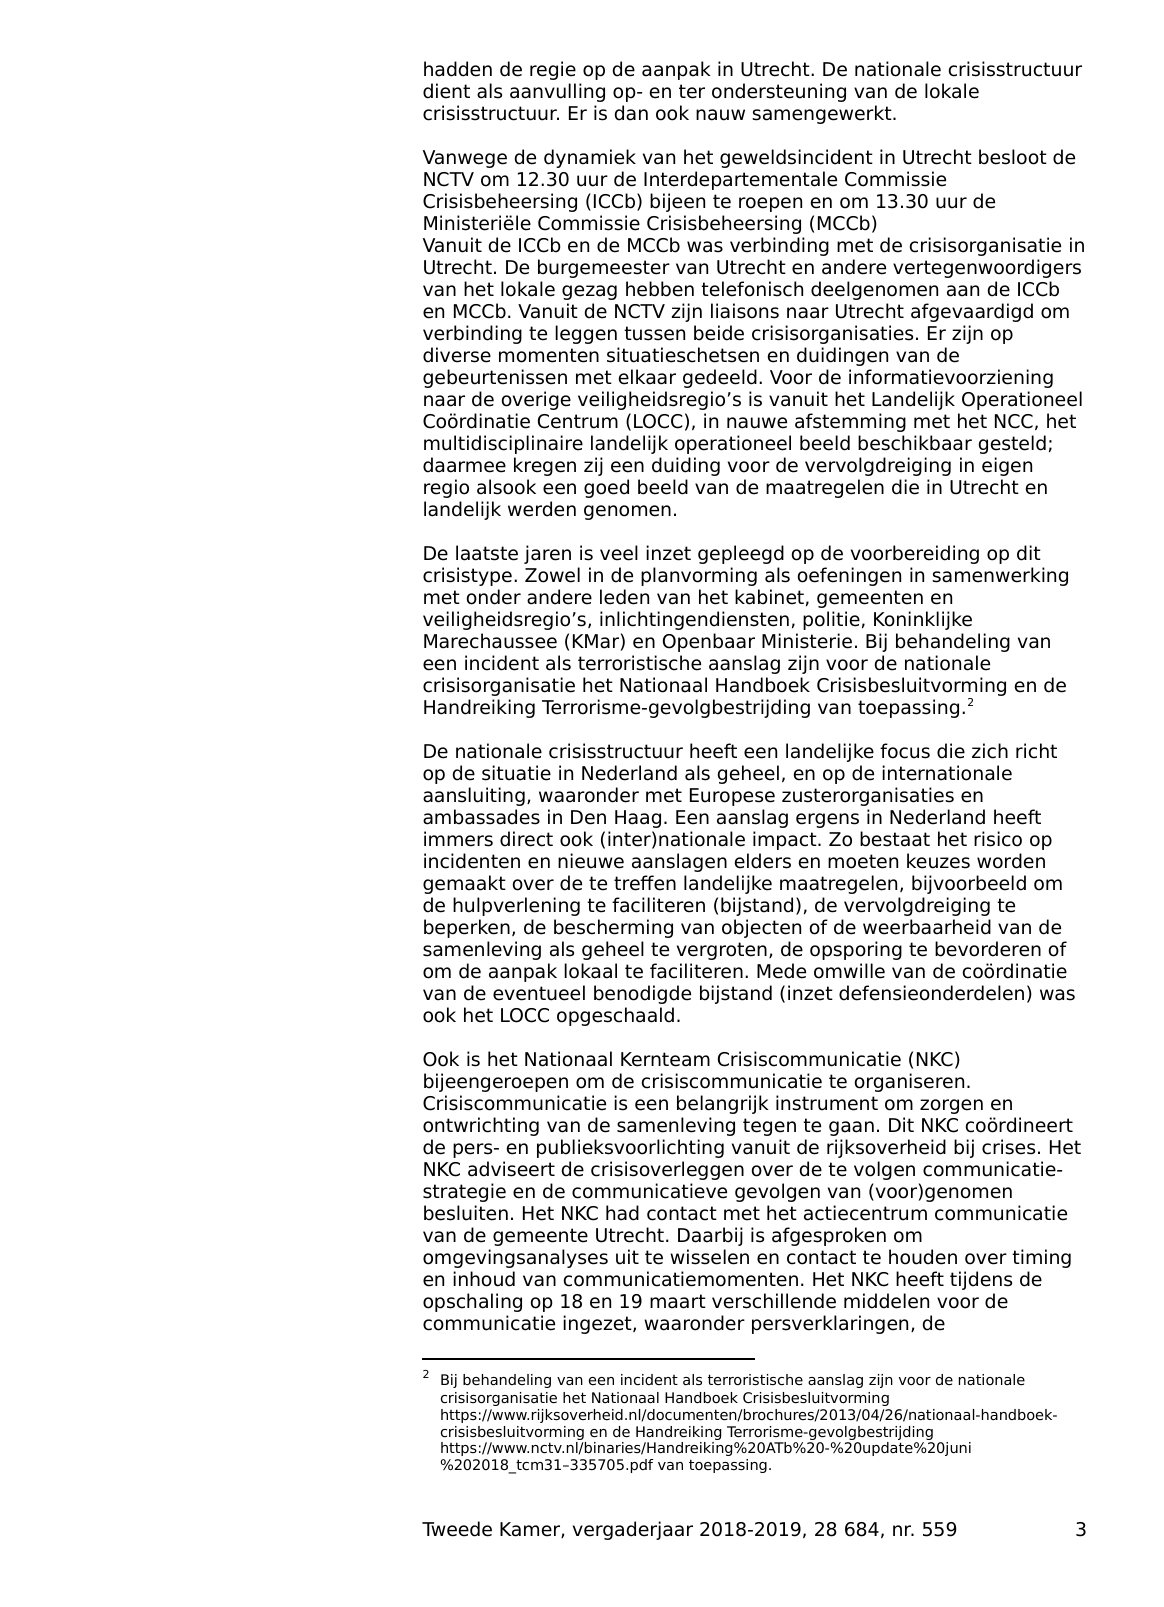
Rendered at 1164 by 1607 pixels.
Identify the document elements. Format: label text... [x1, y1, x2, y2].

text hadden de regie op de aanpak in Utrecht. De nationale crisisstructuur dient als aanvulling op- en ter ondersteuning van de lokale crisisstructuur. Er is dan ook nauw samengewerkt. [422, 59, 1087, 125]
text De laatste jaren is veel inzet gepleegd op de voorbereiding op dit crisistype. Zowel in de planvorming als oefeningen in samenwerking met onder andere leden van het kabinet, gemeenten en veiligheidsregio’s, inlichtingendiensten, politie, Koninklijke Marechaussee (KMar) en Openbaar Ministerie. Bij behandeling van een incident als terroristische aanslag zijn voor de nationale crisisorganisatie het Nationaal Handboek Crisisbesluitvorming en de Handreiking Terrorisme-gevolgbestrijding van toepassing. [422, 543, 1087, 719]
text Vanuit de ICCb en de MCCb was verbinding met de crisisorganisatie in Utrecht. De burgemeester van Utrecht en andere vertegenwoordigers van het lokale gezag hebben telefonisch deelgenomen aan de ICCb en MCCb. Vanuit de NCTV zijn liaisons naar Utrecht afgevaardigd om verbinding te leggen tussen beide crisisorganisaties. Er zijn op diverse momenten situatieschetsen en duidingen van de gebeurtenissen met elkaar gedeeld. Voor de informatievoorziening naar de overige veiligheidsregio’s is vanuit het Landelijk Operationeel Coördinatie Centrum (LOCC), in nauwe afstemming met het NCC, het multidisciplinaire landelijk operationeel beeld beschikbaar gesteld; daarmee kregen zij een duiding voor de vervolgdreiging in eigen regio alsook een goed beeld van de maatregelen die in Utrecht en landelijk werden genomen. [422, 235, 1087, 521]
text Ook is het Nationaal Kernteam Crisiscommunicatie (NKC) bijeengeroepen om de crisiscommunicatie te organiseren. Crisiscommunicatie is een belangrijk instrument om zorgen en ontwrichting van de samenleving tegen te gaan. Dit NKC coördineert de pers- en publieksvoorlichting vanuit de rijksoverheid bij crises. Het NKC adviseert de crisisoverleggen over de te volgen communicatie-strategie en de communicatieve gevolgen van (voor)genomen besluiten. Het NKC had contact met het actiecentrum communicatie van de gemeente Utrecht. Daarbij is afgesproken om omgevingsanalyses uit te wisselen en contact te houden over timing en inhoud van communicatiemomenten. Het NKC heeft tijdens de opschaling op 18 en 19 maart verschillende middelen voor de communicatie ingezet, waaronder persverklaringen, de [422, 1049, 1087, 1335]
text De nationale crisisstructuur heeft een landelijke focus die zich richt op de situatie in Nederland als geheel, en op de internationale aansluiting, waaronder met Europese zusterorganisaties en ambassades in Den Haag. Een aanslag ergens in Nederland heeft immers direct ook (inter)nationale impact. Zo bestaat het risico op incidenten en nieuwe aanslagen elders en moeten keuzes worden gemaakt over de te treffen landelijke maatregelen, bijvoorbeeld om de hulpverlening te faciliteren (bijstand), de vervolgdreiging te beperken, de bescherming van objecten of de weerbaarheid van de samenleving als geheel te vergroten, de opsporing te bevorderen of om de aanpak lokaal te faciliteren. Mede omwille van de coördinatie van de eventueel benodigde bijstand (inzet defensieonderdelen) was ook het LOCC opgeschaald. [422, 741, 1087, 1027]
text Bij behandeling van een incident als terroristische aanslag zijn voor de nationale crisisorganisatie het Nationaal Handboek Crisisbesluitvorming https://www.rijksoverheid.nl/documenten/brochures/2013/04/26/nationaal-handboek-crisisbesluitvorming en de Handreiking Terrorisme-gevolgbestrijding https://www.nctv.nl/binaries/Handreiking%20ATb%20-%20update%20juni%202018_tcm31–335705.pdf van toepassing. [422, 1368, 1087, 1474]
text Vanwege de dynamiek van het geweldsincident in Utrecht besloot de NCTV om 12.30 uur de Interdepartementale Commissie Crisisbeheersing (ICCb) bijeen te roepen en om 13.30 uur de Ministeriële Commissie Crisisbeheersing (MCCb) [422, 147, 1087, 235]
